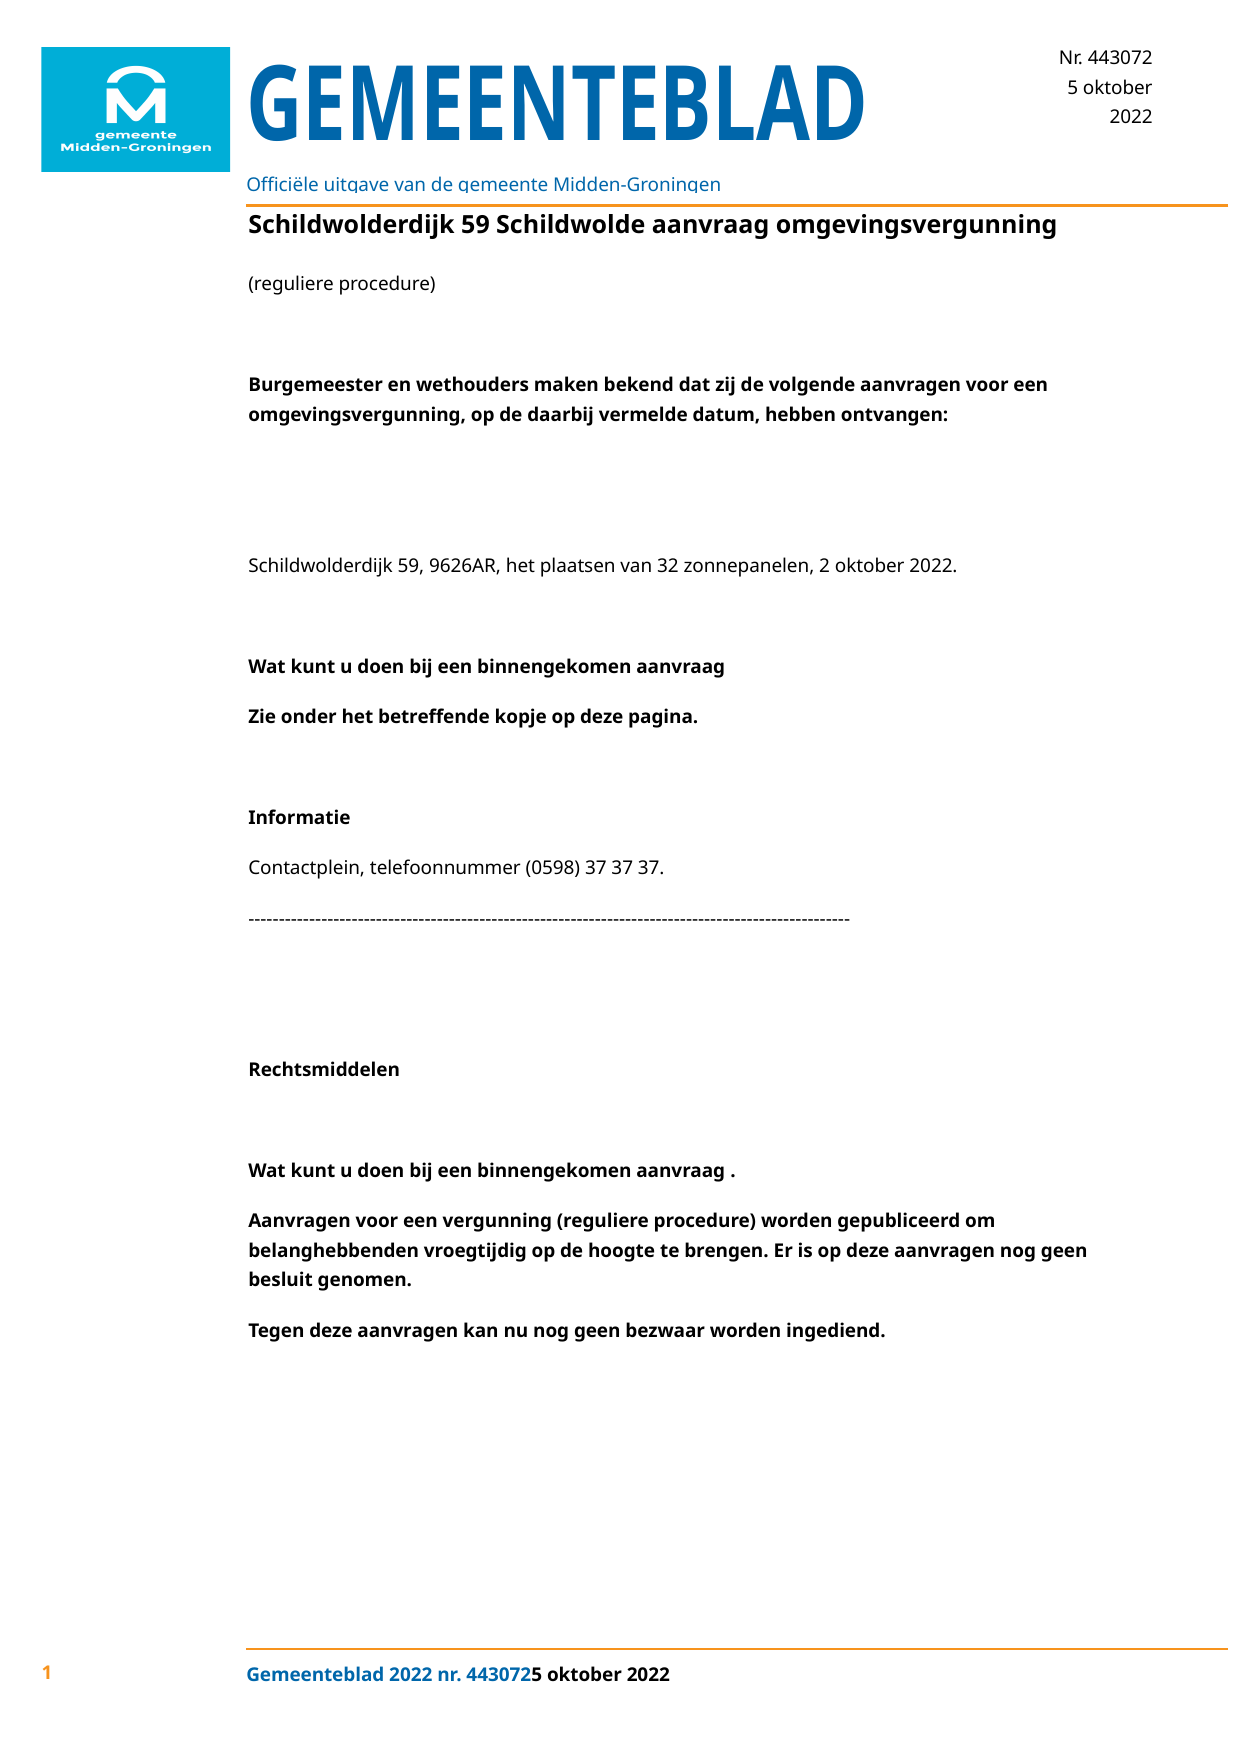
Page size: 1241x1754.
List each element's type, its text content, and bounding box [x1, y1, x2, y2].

text Aanvragen voor een vergunning (reguliere procedure) worden gepubliceerd om belanghebbenden vroegtijdig op de hoogte te brengen. Er is op deze aanvragen nog geen besluit genomen. [248, 1207, 1152, 1292]
picture [184, 146, 190, 153]
picture [107, 89, 165, 122]
text Wat kunt u doen bij een binnengekomen aanvraag . [248, 1157, 1152, 1183]
text Zie onder het betreffende kopje op deze pagina. [248, 703, 1152, 729]
text Informatie [248, 804, 1152, 830]
text Schildwolderdijk 59, 9626AR, het plaatsen van 32 zonnepanelen, 2 oktober 2022. [248, 552, 1152, 578]
text Schildwolderdijk 59 Schildwolde aanvraag omgevingsvergunning [248, 207, 1152, 241]
text Tegen deze aanvragen kan nu nog geen bezwaar worden ingediend. [248, 1317, 1152, 1343]
text Contactplein, telefoonnummer (0598) 37 37 37. [248, 854, 1152, 880]
text Wat kunt u doen bij een binnengekomen aanvraag [248, 653, 1152, 678]
picture [108, 66, 164, 82]
text --------------------------------------------------------------------------------------------------- [248, 905, 1152, 931]
text (reguliere procedure) [248, 270, 1152, 296]
text Burgemeester en wethouders maken bekend dat zij de volgende aanvragen voor een omgevingsvergunning, op de daarbij vermelde datum, hebben ontvangen: [248, 371, 1152, 426]
text Rechtsmiddelen [248, 1056, 1152, 1082]
